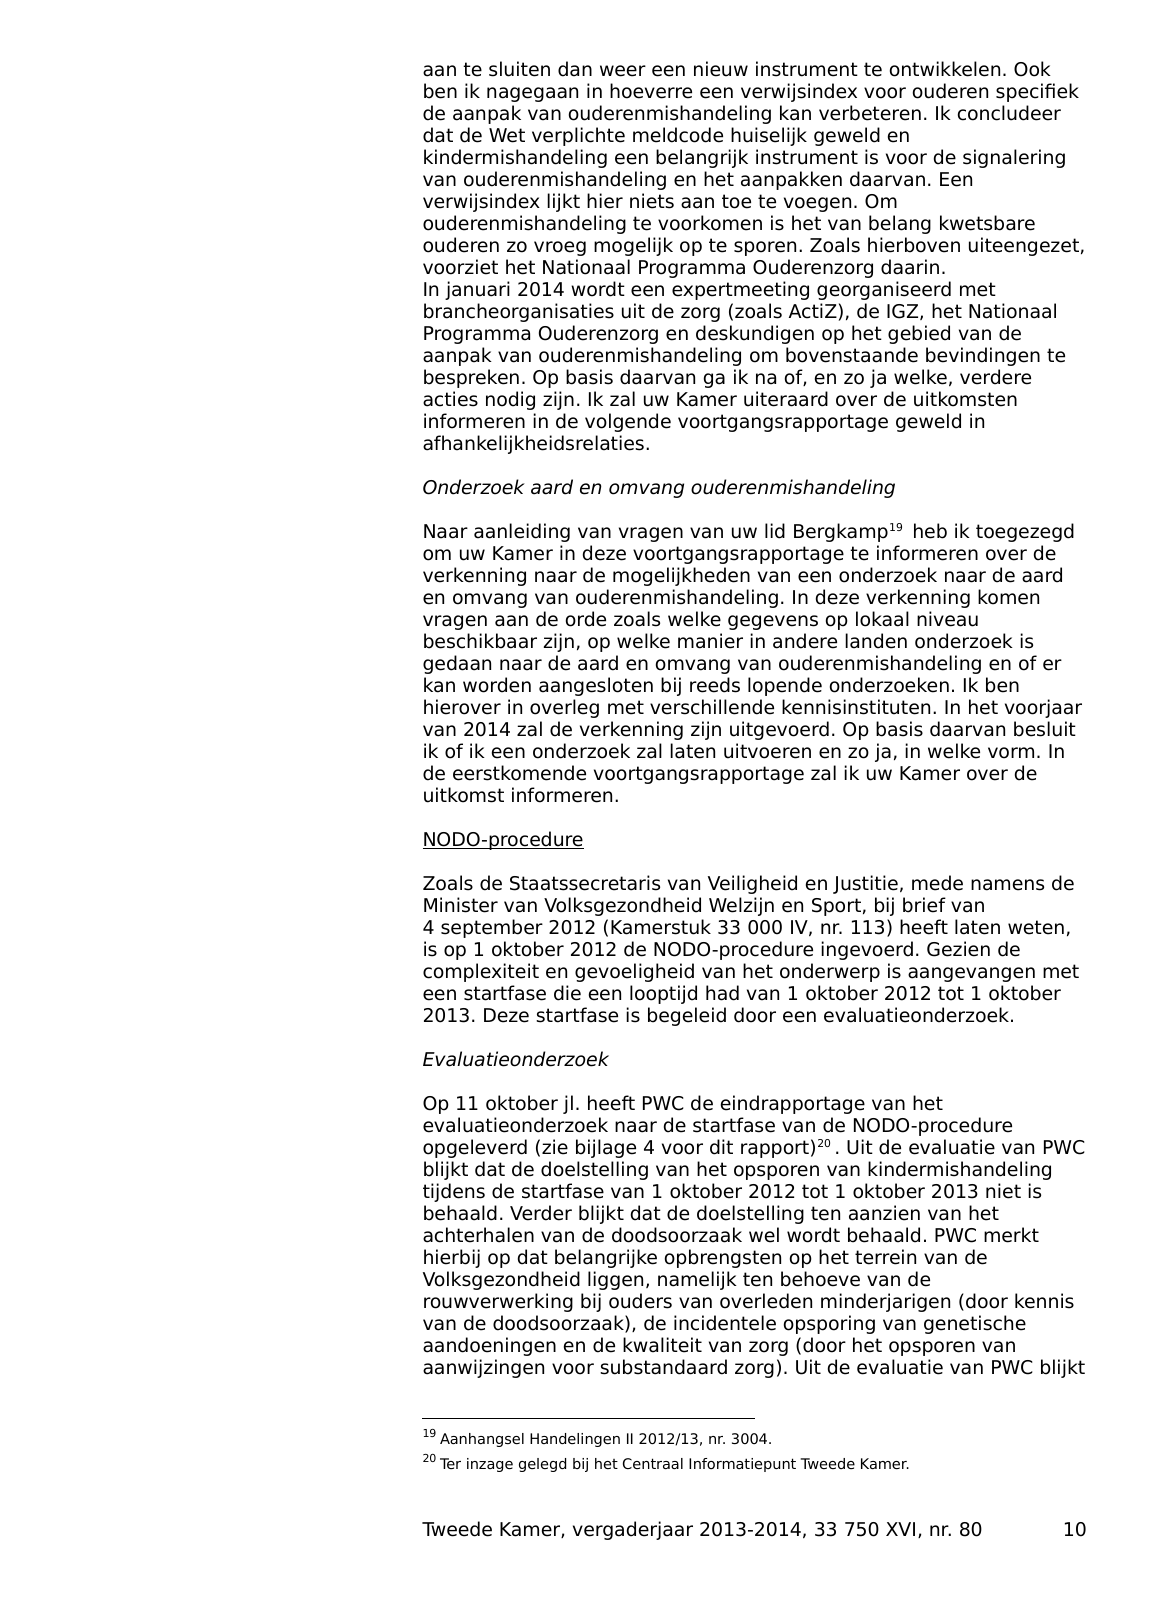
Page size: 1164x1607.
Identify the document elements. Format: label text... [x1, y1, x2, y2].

text aan te sluiten dan weer een nieuw instrument te ontwikkelen. Ook ben ik nagegaan in hoeverre een verwijsindex voor ouderen specifiek de aanpak van ouderenmishandeling kan verbeteren. Ik concludeer dat de Wet verplichte meldcode huiselijk geweld en kindermishandeling een belangrijk instrument is voor de signalering van ouderenmishandeling en het aanpakken daarvan. Een verwijsindex lijkt hier niets aan toe te voegen. Om ouderenmishandeling te voorkomen is het van belang kwetsbare ouderen zo vroeg mogelijk op te sporen. Zoals hierboven uiteengezet, voorziet het Nationaal Programma Ouderenzorg daarin. [422, 59, 1087, 279]
subtitle Onderzoek aard en omvang ouderenmishandeling [422, 477, 1087, 499]
text Ter inzage gelegd bij het Centraal Informatiepunt Tweede Kamer. [422, 1452, 1087, 1474]
subtitle NODO-procedure [422, 829, 1087, 851]
text Aanhangsel Handelingen II 2012/13, nr. 3004. [422, 1427, 1087, 1449]
text In januari 2014 wordt een expertmeeting georganiseerd met brancheorganisaties uit de zorg (zoals ActiZ), de IGZ, het Nationaal Programma Ouderenzorg en deskundigen op het gebied van de aanpak van ouderenmishandeling om bovenstaande bevindingen te bespreken. Op basis daarvan ga ik na of, en zo ja welke, verdere acties nodig zijn. Ik zal uw Kamer uiteraard over de uitkomsten informeren in de volgende voortgangsrapportage geweld in afhankelijkheidsrelaties. [422, 279, 1087, 455]
text Zoals de Staatssecretaris van Veiligheid en Justitie, mede namens de Minister van Volksgezondheid Welzijn en Sport, bij brief van 4 september 2012 (Kamerstuk 33 000 IV, nr. 113) heeft laten weten, is op 1 oktober 2012 de NODO-procedure ingevoerd. Gezien de complexiteit en gevoeligheid van het onderwerp is aangevangen met een startfase die een looptijd had van 1 oktober 2012 tot 1 oktober 2013. Deze startfase is begeleid door een evaluatieonderzoek. [422, 873, 1087, 1027]
subtitle Evaluatieonderzoek [422, 1049, 1087, 1071]
text Op 11 oktober jl. heeft PWC de eindrapportage van het evaluatieonderzoek naar de startfase van de NODO-procedure opgeleverd (zie bijlage 4 voor dit rapport). Uit de evaluatie van PWC blijkt dat de doelstelling van het opsporen van kindermishandeling tijdens de startfase van 1 oktober 2012 tot 1 oktober 2013 niet is behaald. Verder blijkt dat de doelstelling ten aanzien van het achterhalen van de doodsoorzaak wel wordt behaald. PWC merkt hierbij op dat belangrijke opbrengsten op het terrein van de Volksgezondheid liggen, namelijk ten behoeve van de rouwverwerking bij ouders van overleden minderjarigen (door kennis van de doodsoorzaak), de incidentele opsporing van genetische aandoeningen en de kwaliteit van zorg (door het opsporen van aanwijzingen voor substandaard zorg). Uit de evaluatie van PWC blijkt [422, 1093, 1087, 1379]
text Naar aanleiding van vragen van uw lid Bergkamp heb ik toegezegd om uw Kamer in deze voortgangsrapportage te informeren over de verkenning naar de mogelijkheden van een onderzoek naar de aard en omvang van ouderenmishandeling. In deze verkenning komen vragen aan de orde zoals welke gegevens op lokaal niveau beschikbaar zijn, op welke manier in andere landen onderzoek is gedaan naar de aard en omvang van ouderenmishandeling en of er kan worden aangesloten bij reeds lopende onderzoeken. Ik ben hierover in overleg met verschillende kennisinstituten. In het voorjaar van 2014 zal de verkenning zijn uitgevoerd. Op basis daarvan besluit ik of ik een onderzoek zal laten uitvoeren en zo ja, in welke vorm. In de eerstkomende voortgangsrapportage zal ik uw Kamer over de uitkomst informeren. [422, 521, 1087, 807]
